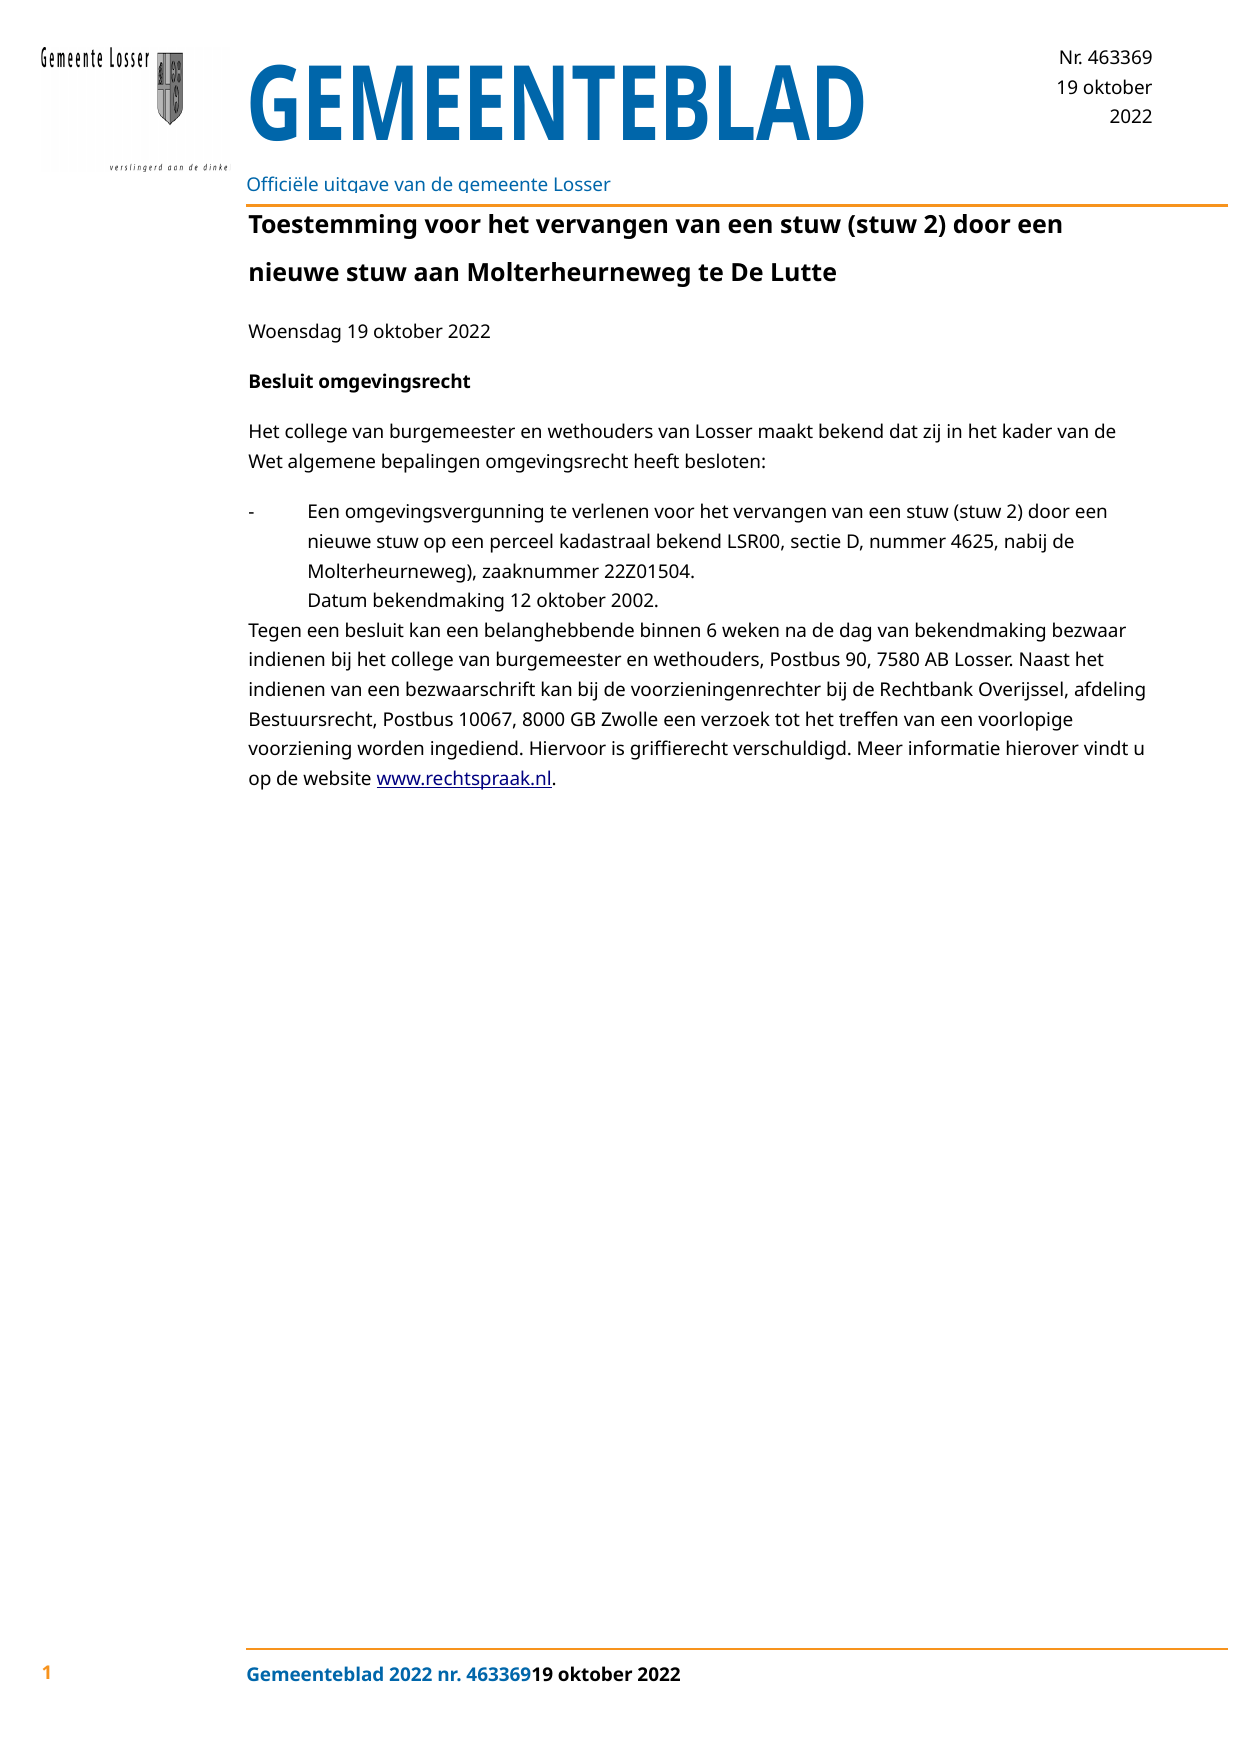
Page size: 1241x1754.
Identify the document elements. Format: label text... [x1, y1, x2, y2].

text Besluit omgevingsrecht [248, 368, 1152, 394]
text Tegen een besluit kan een belanghebbende binnen 6 weken na de dag van bekendmaking bezwaar indienen bij het college van burgemeester en wethouders, Postbus 90, 7580 AB Losser. Naast het indienen van een bezwaarschrift kan bij de voorzieningenrechter bij de Rechtbank Overijssel, afdeling Bestuursrecht, Postbus 10067, 8000 GB Zwolle een verzoek tot het treffen van een voorlopige voorziening worden ingediend. Hiervoor is griffierecht verschuldigd. Meer informatie hierover vindt u op de website www.rechtspraak.nl. [248, 617, 1152, 791]
text Woensdag 19 oktober 2022 [248, 318, 1152, 344]
text Toestemming voor het vervangen van een stuw (stuw 2) door een nieuwe stuw aan Molterheurneweg te De Lutte [248, 207, 1152, 288]
text Het college van burgemeester en wethouders van Losser maakt bekend dat zij in het kader van de Wet algemene bepalingen omgevingsrecht heeft besloten: [248, 419, 1152, 474]
list Een omgevingsvergunning te verlenen voor het vervangen van een stuw (stuw 2) door een nieuwe stuw op een perceel kadastraal bekend LSR00, sectie D, nummer 4625, nabij de Molterheurneweg), zaaknummer 22Z01504. [248, 499, 1152, 584]
picture [41, 47, 231, 172]
list Datum bekendmaking 12 oktober 2002. [248, 587, 1152, 613]
